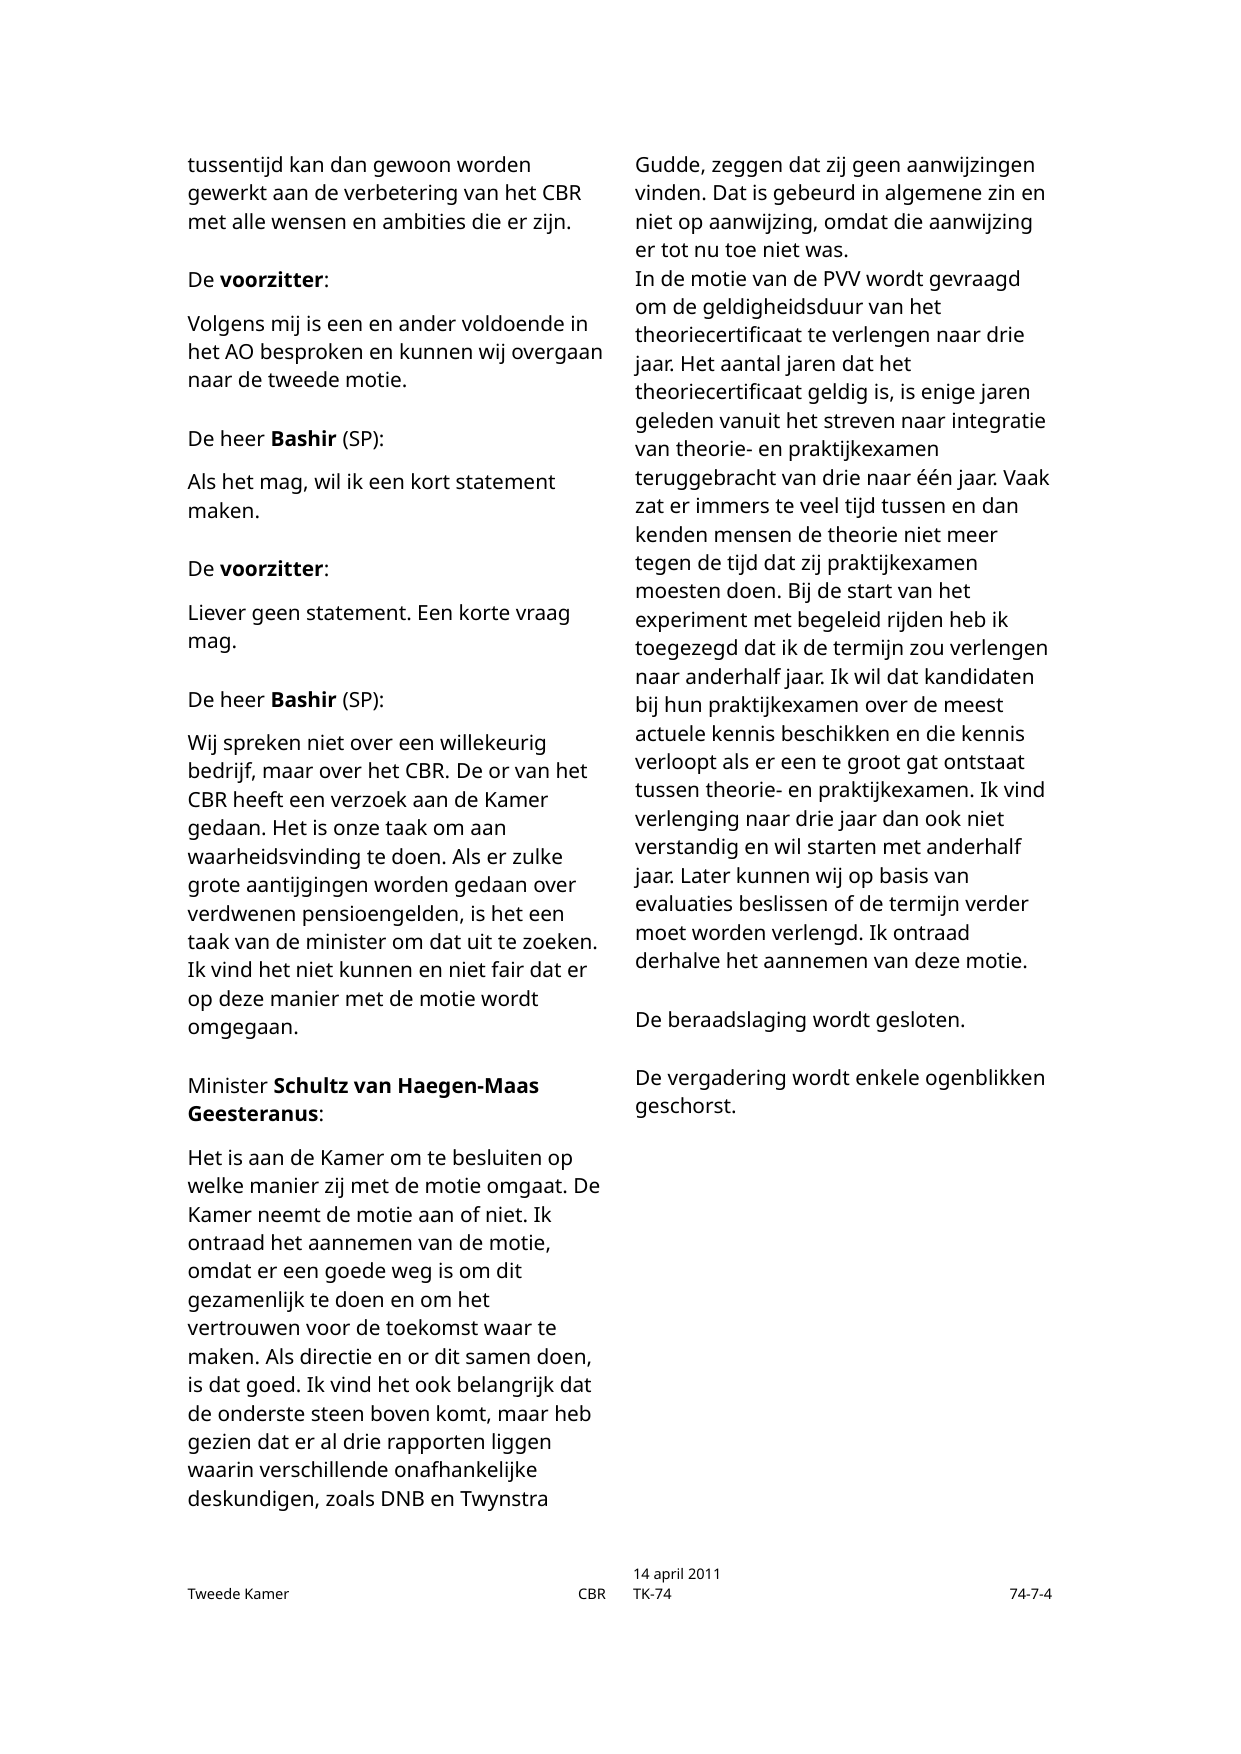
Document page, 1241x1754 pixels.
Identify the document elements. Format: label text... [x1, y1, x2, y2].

text Minister Schultz van Haegen-Maas Geesteranus: [187, 1071, 605, 1128]
text Als het mag, wil ik een kort statement maken. [187, 467, 605, 524]
text Het is aan de Kamer om te besluiten op welke manier zij met de motie omgaat. De Kamer neemt de motie aan of niet. Ik ontraad het aannemen van de motie, omdat er een goede weg is om dit gezamenlijk te doen en om het vertrouwen voor de toekomst waar te maken. Als directie en or dit samen doen, is dat goed. Ik vind het ook belangrijk dat de onderste steen boven komt, maar heb gezien dat er al drie rapporten liggen waarin verschillende onafhankelijke deskundigen, zoals DNB en Twynstra [187, 1143, 605, 1512]
text Liever geen statement. Een korte vraag mag. [187, 598, 605, 655]
text De vergadering wordt enkele ogenblikken geschorst. [635, 1063, 1053, 1120]
text De voorzitter: [187, 554, 605, 583]
text Gudde, zeggen dat zij geen aanwijzingen vinden. Dat is gebeurd in algemene zin en niet op aanwijzing, omdat die aanwijzing er tot nu toe niet was. [635, 150, 1053, 264]
text De beraadslaging wordt gesloten. [635, 1005, 1053, 1033]
text De heer Bashir (SP): [187, 424, 605, 452]
text Wij spreken niet over een willekeurig bedrijf, maar over het CBR. De or van het CBR heeft een verzoek aan de Kamer gedaan. Het is onze taak om aan waarheidsvinding te doen. Als er zulke grote aantijgingen worden gedaan over verdwenen pensioengelden, is het een taak van de minister om dat uit te zoeken. Ik vind het niet kunnen en niet fair dat er op deze manier met de motie wordt omgegaan. [187, 728, 605, 1041]
text In de motie van de PVV wordt gevraagd om de geldigheidsduur van het theoriecertificaat te verlengen naar drie jaar. Het aantal jaren dat het theoriecertificaat geldig is, is enige jaren geleden vanuit het streven naar integratie van theorie- en praktijkexamen teruggebracht van drie naar één jaar. Vaak zat er immers te veel tijd tussen en dan kenden mensen de theorie niet meer tegen de tijd dat zij praktijkexamen moesten doen. Bij de start van het experiment met begeleid rijden heb ik toegezegd dat ik de termijn zou verlengen naar anderhalf jaar. Ik wil dat kandidaten bij hun praktijkexamen over de meest actuele kennis beschikken en die kennis verloopt als er een te groot gat ontstaat tussen theorie- en praktijkexamen. Ik vind verlenging naar drie jaar dan ook niet verstandig en wil starten met anderhalf jaar. Later kunnen wij op basis van evaluaties beslissen of de termijn verder moet worden verlengd. Ik ontraad derhalve het aannemen van deze motie. [635, 264, 1053, 975]
text De heer Bashir (SP): [187, 685, 605, 713]
text De voorzitter: [187, 265, 605, 294]
text tussentijd kan dan gewoon worden gewerkt aan de verbetering van het CBR met alle wensen en ambities die er zijn. [187, 150, 605, 235]
text Volgens mij is een en ander voldoende in het AO besproken en kunnen wij overgaan naar de tweede motie. [187, 309, 605, 394]
